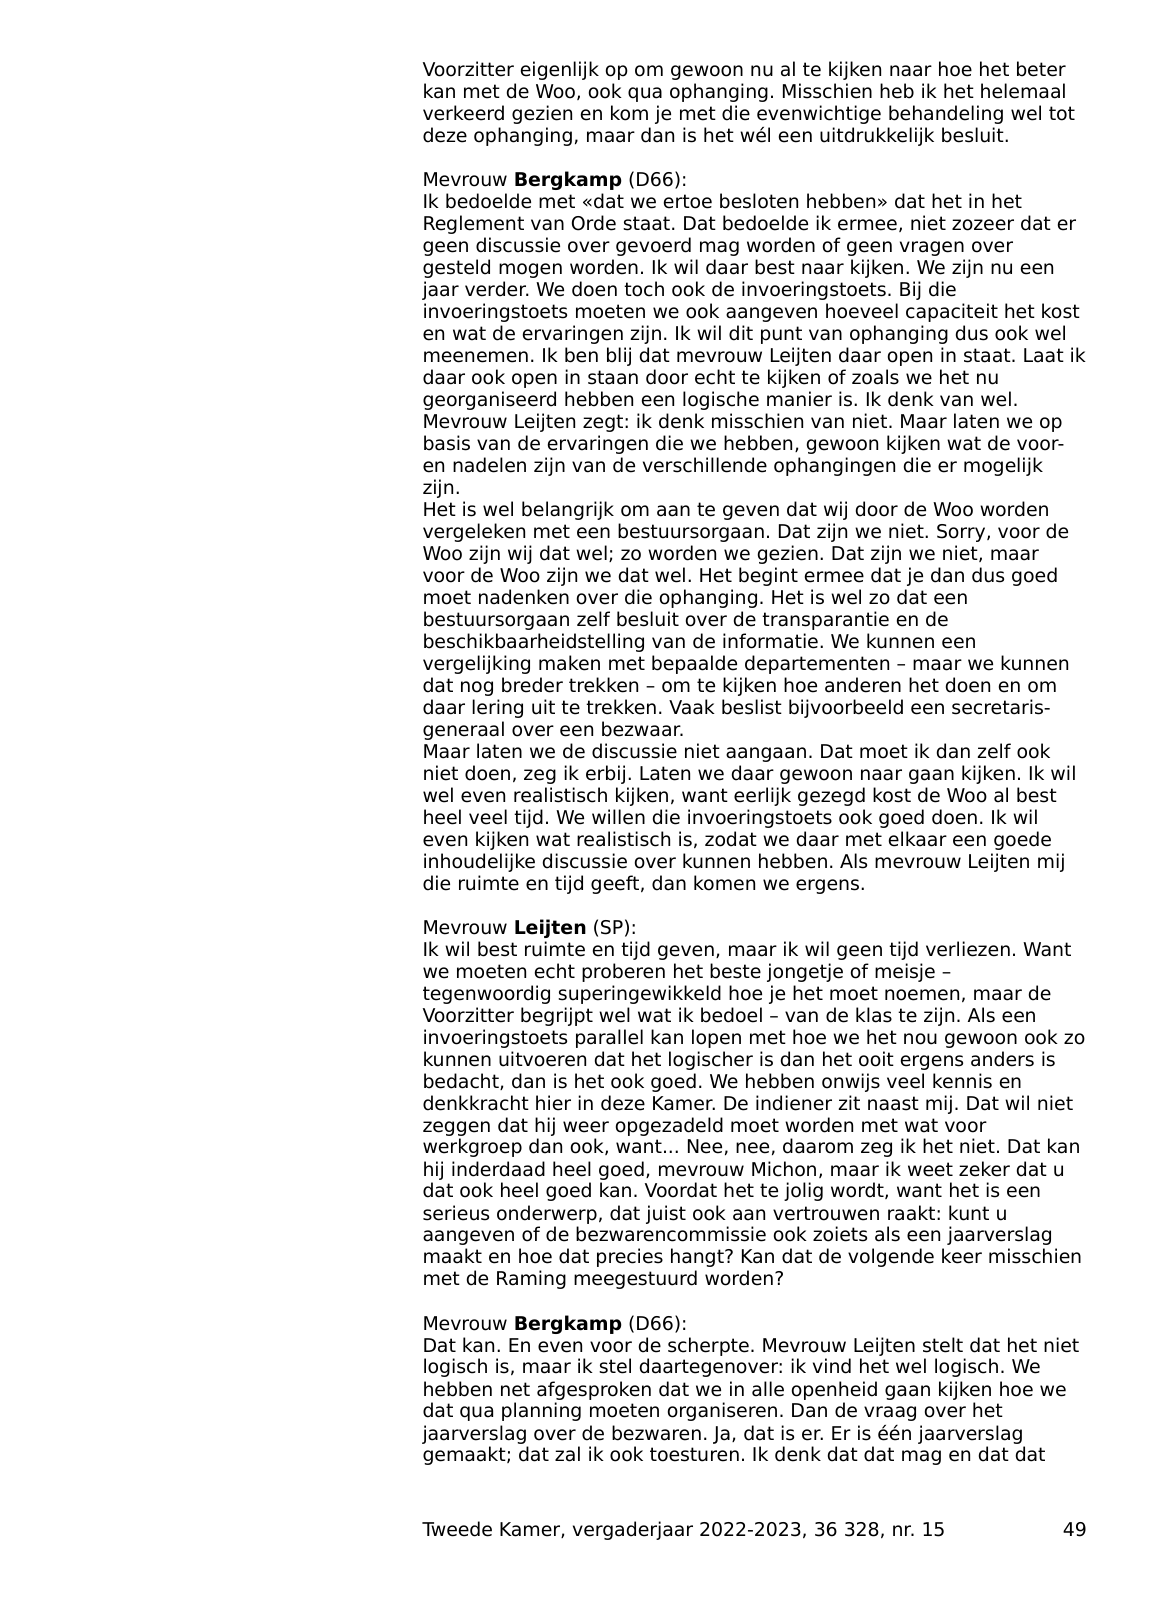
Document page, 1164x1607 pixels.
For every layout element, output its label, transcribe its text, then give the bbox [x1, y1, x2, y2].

text Het is wel belangrijk om aan te geven dat wij door de Woo worden vergeleken met een bestuursorgaan. Dat zijn we niet. Sorry, voor de Woo zijn wij dat wel; zo worden we gezien. Dat zijn we niet, maar voor de Woo zijn we dat wel. Het begint ermee dat je dan dus goed moet nadenken over die ophanging. Het is wel zo dat een bestuursorgaan zelf besluit over de transparantie en de beschikbaarheidstelling van de informatie. We kunnen een vergelijking maken met bepaalde departementen – maar we kunnen dat nog breder trekken – om te kijken hoe anderen het doen en om daar lering uit te trekken. Vaak beslist bijvoorbeeld een secretaris-generaal over een bezwaar. [422, 499, 1087, 741]
text Ik wil best ruimte en tijd geven, maar ik wil geen tijd verliezen. Want we moeten echt proberen het beste jongetje of meisje – tegenwoordig superingewikkeld hoe je het moet noemen, maar de Voorzitter begrijpt wel wat ik bedoel – van de klas te zijn. Als een invoeringstoets parallel kan lopen met hoe we het nou gewoon ook zo kunnen uitvoeren dat het logischer is dan het ooit ergens anders is bedacht, dan is het ook goed. We hebben onwijs veel kennis en denkkracht hier in deze Kamer. De indiener zit naast mij. Dat wil niet zeggen dat hij weer opgezadeld moet worden met wat voor werkgroep dan ook, want... Nee, nee, daarom zeg ik het niet. Dat kan hij inderdaad heel goed, mevrouw Michon, maar ik weet zeker dat u dat ook heel goed kan. Voordat het te jolig wordt, want het is een serieus onderwerp, dat juist ook aan vertrouwen raakt: kunt u aangeven of de bezwarencommissie ook zoiets als een jaarverslag maakt en hoe dat precies hangt? Kan dat de volgende keer misschien met de Raming meegestuurd worden? [422, 939, 1087, 1290]
text Ik bedoelde met «dat we ertoe besloten hebben» dat het in het Reglement van Orde staat. Dat bedoelde ik ermee, niet zozeer dat er geen discussie over gevoerd mag worden of geen vragen over gesteld mogen worden. Ik wil daar best naar kijken. We zijn nu een jaar verder. We doen toch ook de invoeringstoets. Bij die invoeringstoets moeten we ook aangeven hoeveel capaciteit het kost en wat de ervaringen zijn. Ik wil dit punt van ophanging dus ook wel meenemen. Ik ben blij dat mevrouw Leijten daar open in staat. Laat ik daar ook open in staan door echt te kijken of zoals we het nu georganiseerd hebben een logische manier is. Ik denk van wel. Mevrouw Leijten zegt: ik denk misschien van niet. Maar laten we op basis van de ervaringen die we hebben, gewoon kijken wat de voor- en nadelen zijn van de verschillende ophangingen die er mogelijk zijn. [422, 191, 1087, 499]
text Voorzitter eigenlijk op om gewoon nu al te kijken naar hoe het beter kan met de Woo, ook qua ophanging. Misschien heb ik het helemaal verkeerd gezien en kom je met die evenwichtige behandeling wel tot deze ophanging, maar dan is het wél een uitdrukkelijk besluit. [422, 59, 1087, 147]
text Maar laten we de discussie niet aangaan. Dat moet ik dan zelf ook niet doen, zeg ik erbij. Laten we daar gewoon naar gaan kijken. Ik wil wel even realistisch kijken, want eerlijk gezegd kost de Woo al best heel veel tijd. We willen die invoeringstoets ook goed doen. Ik wil even kijken wat realistisch is, zodat we daar met elkaar een goede inhoudelijke discussie over kunnen hebben. Als mevrouw Leijten mij die ruimte en tijd geeft, dan komen we ergens. [422, 741, 1087, 894]
text Dat kan. En even voor de scherpte. Mevrouw Leijten stelt dat het niet logisch is, maar ik stel daartegenover: ik vind het wel logisch. We hebben net afgesproken dat we in alle openheid gaan kijken hoe we dat qua planning moeten organiseren. Dan de vraag over het jaarverslag over de bezwaren. Ja, dat is er. Er is één jaarverslag gemaakt; dat zal ik ook toesturen. Ik denk dat dat mag en dat dat [422, 1334, 1087, 1466]
text Mevrouw Leijten (SP): [422, 917, 1087, 939]
text Mevrouw Bergkamp (D66): [422, 169, 1087, 191]
text Mevrouw Bergkamp (D66): [422, 1312, 1087, 1334]
